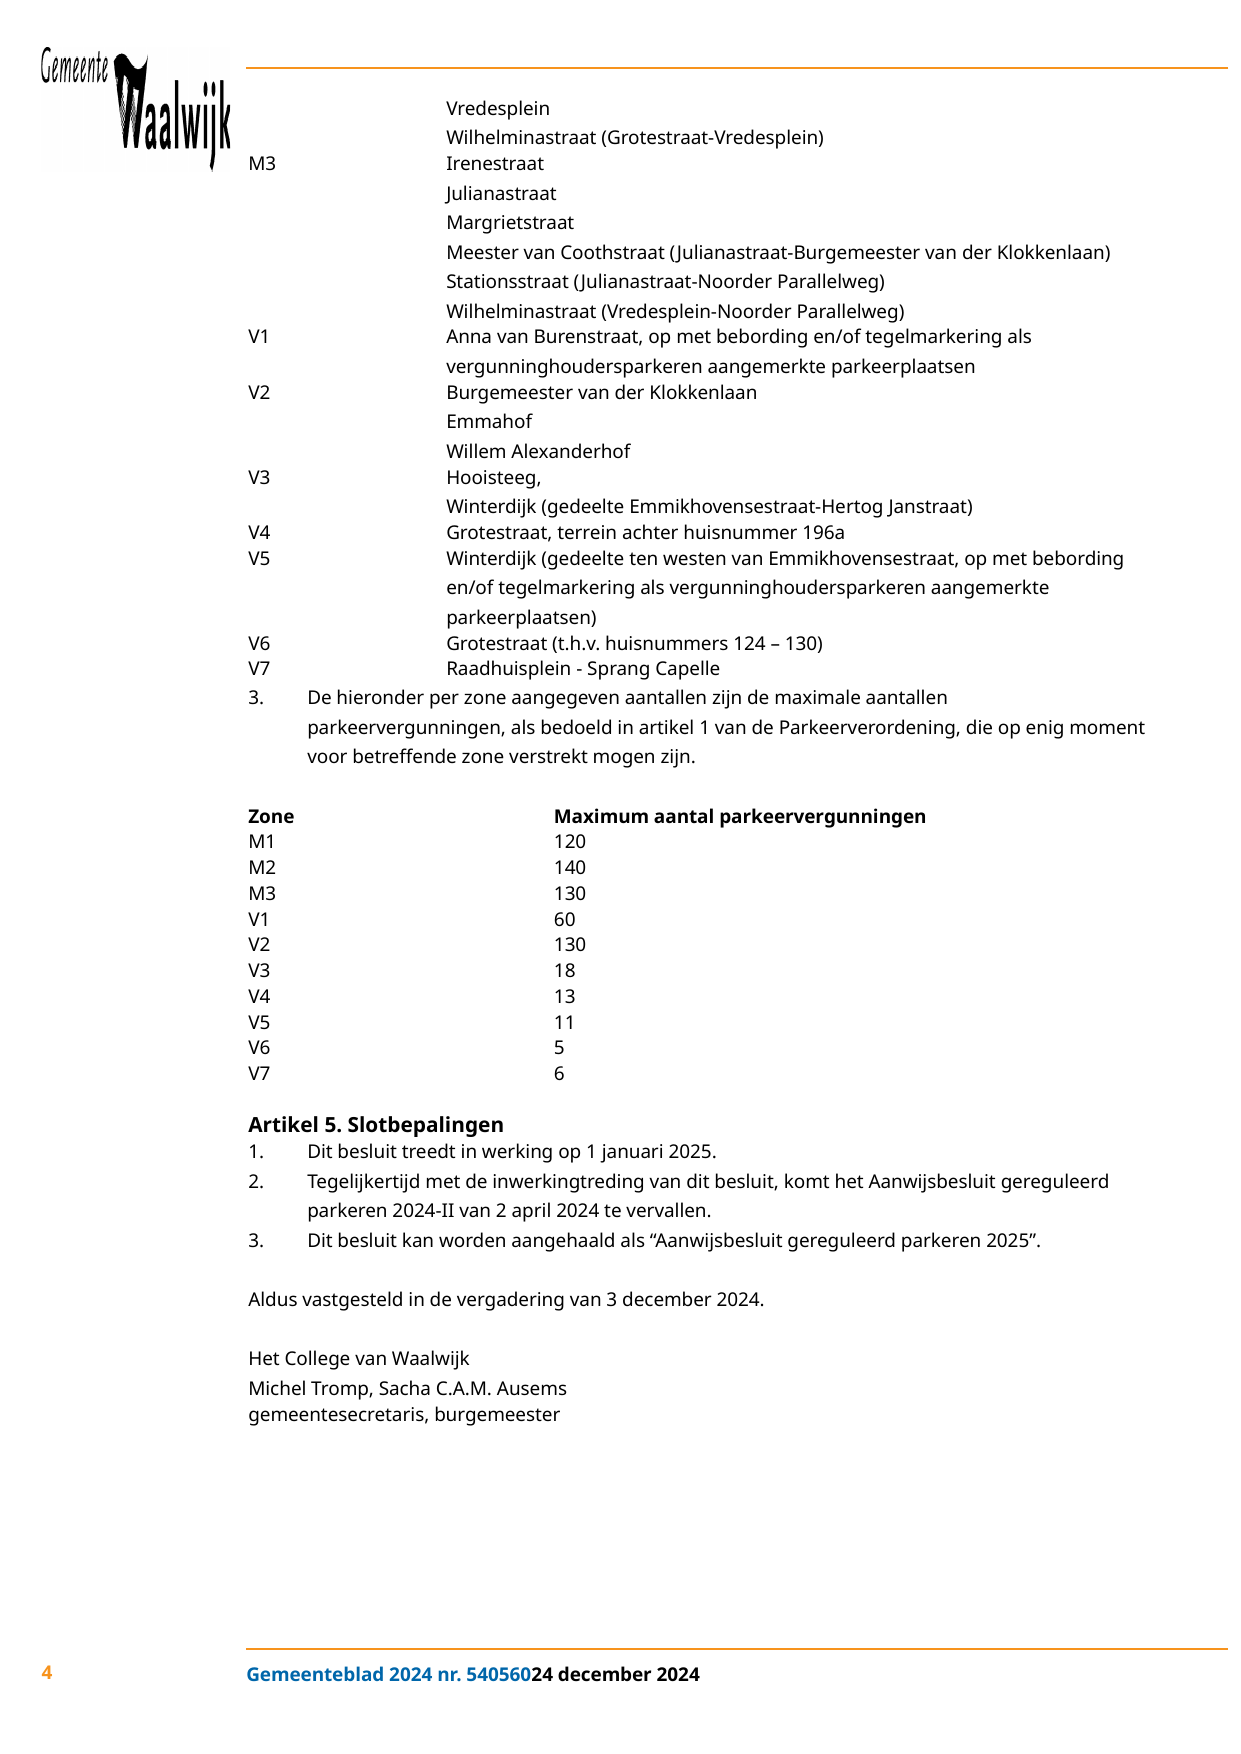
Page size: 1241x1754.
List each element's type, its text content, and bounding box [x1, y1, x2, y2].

list De hieronder per zone aangegeven aantallen zijn de maximale aantallen parkeervergunningen, als bedoeld in artikel 1 van de Parkeerverordening, die op enig moment voor betreffende zone verstrekt mogen zijn. [248, 684, 1152, 769]
table_cell 18 [554, 958, 1152, 983]
table_cell Winterdijk (gedeelte ten westen van Emmikhovensestraat, op met bebording en/of tegelmarkering als vergunninghoudersparkeren aangemerkte parkeerplaatsen) [446, 545, 1152, 630]
table_cell Grotestraat (t.h.v. huisnummers 124 – 130) [446, 630, 1152, 656]
table_cell V7 [248, 1060, 554, 1086]
text Michel Tromp, Sacha C.A.M. Ausems [248, 1375, 1152, 1401]
table_cell Vredesplein Wilhelminastraat (Grotestraat-Vredesplein) [446, 95, 1152, 150]
table_cell V7 [248, 656, 446, 681]
table_cell V1 [248, 324, 446, 379]
list Tegelijkertijd met de inwerkingtreding van dit besluit, komt het Aanwijsbesluit gereguleerd parkeren 2024-II van 2 april 2024 te vervallen. [248, 1168, 1152, 1223]
table_cell 5 [554, 1035, 1152, 1060]
table_cell Burgemeester van der Klokkenlaan Emmahof Willem Alexanderhof [446, 379, 1152, 464]
table_cell V3 [248, 464, 446, 519]
table_cell 130 [554, 880, 1152, 906]
table_cell V2 [248, 932, 554, 957]
table_cell Anna van Burenstraat, op met bebording en/of tegelmarkering als vergunninghoudersparkeren aangemerkte parkeerplaatsen [446, 324, 1152, 379]
table_cell V3 [248, 958, 554, 983]
list Dit besluit kan worden aangehaald als “Aanwijsbesluit gereguleerd parkeren 2025”. [248, 1227, 1152, 1253]
picture [41, 47, 231, 172]
table_header Maximum aantal parkeervergunningen [554, 803, 1152, 829]
list Dit besluit treedt in werking op 1 januari 2025. [248, 1138, 1152, 1164]
table_cell 120 [554, 829, 1152, 854]
table_cell Grotestraat, terrein achter huisnummer 196a [446, 519, 1152, 545]
table_cell M2 [248, 855, 554, 880]
table_cell V2 [248, 379, 446, 464]
table_cell V6 [248, 630, 446, 656]
table_cell V5 [248, 1009, 554, 1034]
table_cell V4 [248, 519, 446, 545]
table_cell V6 [248, 1035, 554, 1060]
text gemeentesecretaris, burgemeester [248, 1401, 1152, 1427]
table_cell 13 [554, 983, 1152, 1009]
table_cell Raadhuisplein - Sprang Capelle [446, 656, 1152, 681]
table_header Zone [248, 803, 554, 829]
table_cell M3 [248, 150, 446, 324]
table_cell [248, 95, 446, 150]
table_cell 140 [554, 855, 1152, 880]
table_cell M1 [248, 829, 554, 854]
table_cell M3 [248, 880, 554, 906]
text Artikel 5. Slotbepalingen [248, 1110, 1152, 1138]
table_cell V5 [248, 545, 446, 630]
text Aldus vastgesteld in de vergadering van 3 december 2024. [248, 1286, 1152, 1312]
table_cell 130 [554, 932, 1152, 957]
table_cell 11 [554, 1009, 1152, 1034]
text Het College van Waalwijk [248, 1346, 1152, 1371]
table_cell V4 [248, 983, 554, 1009]
table_cell 60 [554, 906, 1152, 932]
table_cell V1 [248, 906, 554, 932]
table_cell 6 [554, 1060, 1152, 1086]
table_cell Irenestraat Julianastraat Margrietstraat Meester van Coothstraat (Julianastraat-Burgemeester van der Klokkenlaan) Stationsstraat (Julianastraat-Noorder Parallelweg) Wilhelminastraat (Vredesplein-Noorder Parallelweg) [446, 150, 1152, 324]
table_cell Hooisteeg, Winterdijk (gedeelte Emmikhovensestraat-Hertog Janstraat) [446, 464, 1152, 519]
